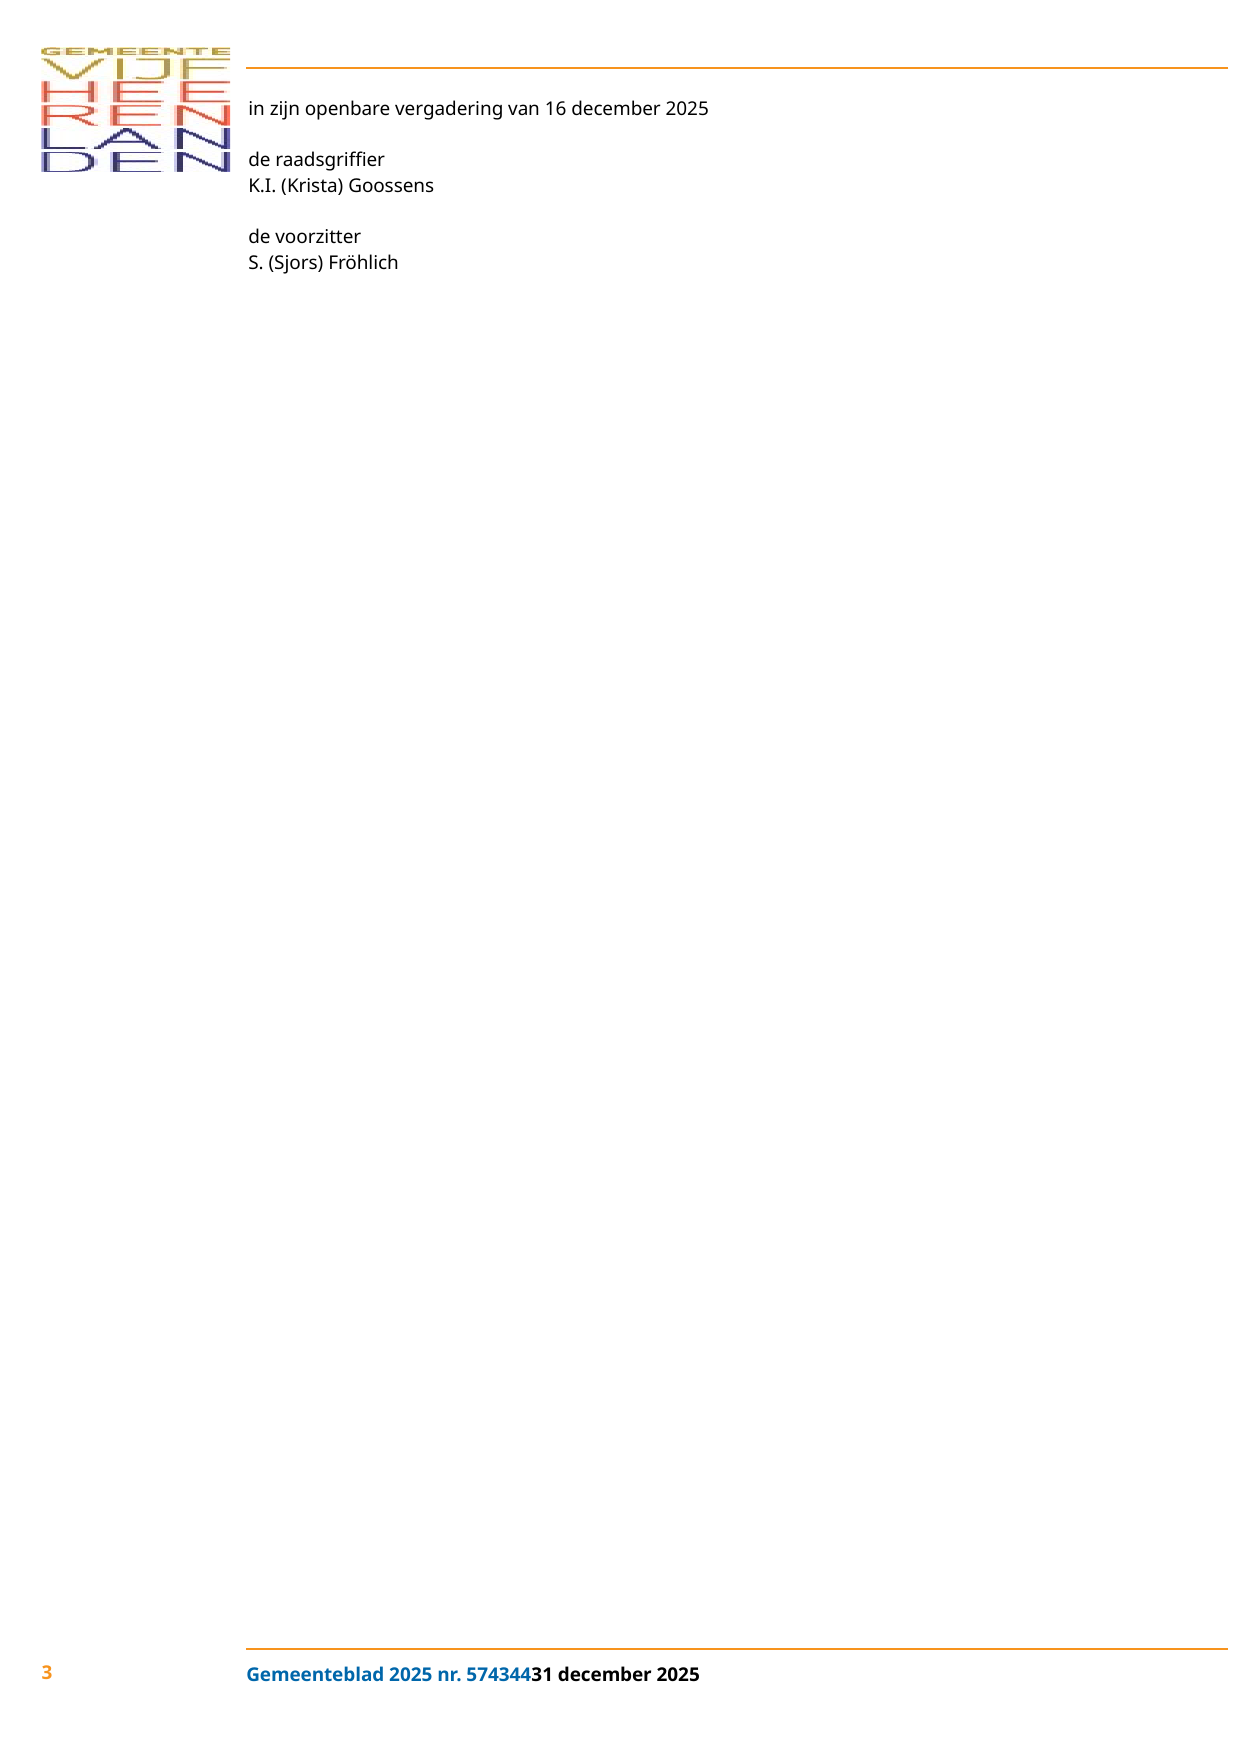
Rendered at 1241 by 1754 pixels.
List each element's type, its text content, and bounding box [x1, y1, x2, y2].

text S. (Sjors) Fröhlich [248, 249, 1152, 275]
text de voorzitter [248, 223, 1152, 249]
text in zijn openbare vergadering van 16 december 2025 [248, 95, 1152, 121]
picture [41, 47, 231, 172]
text de raadsgriffier [248, 146, 1152, 172]
text K.I. (Krista) Goossens [248, 172, 1152, 198]
